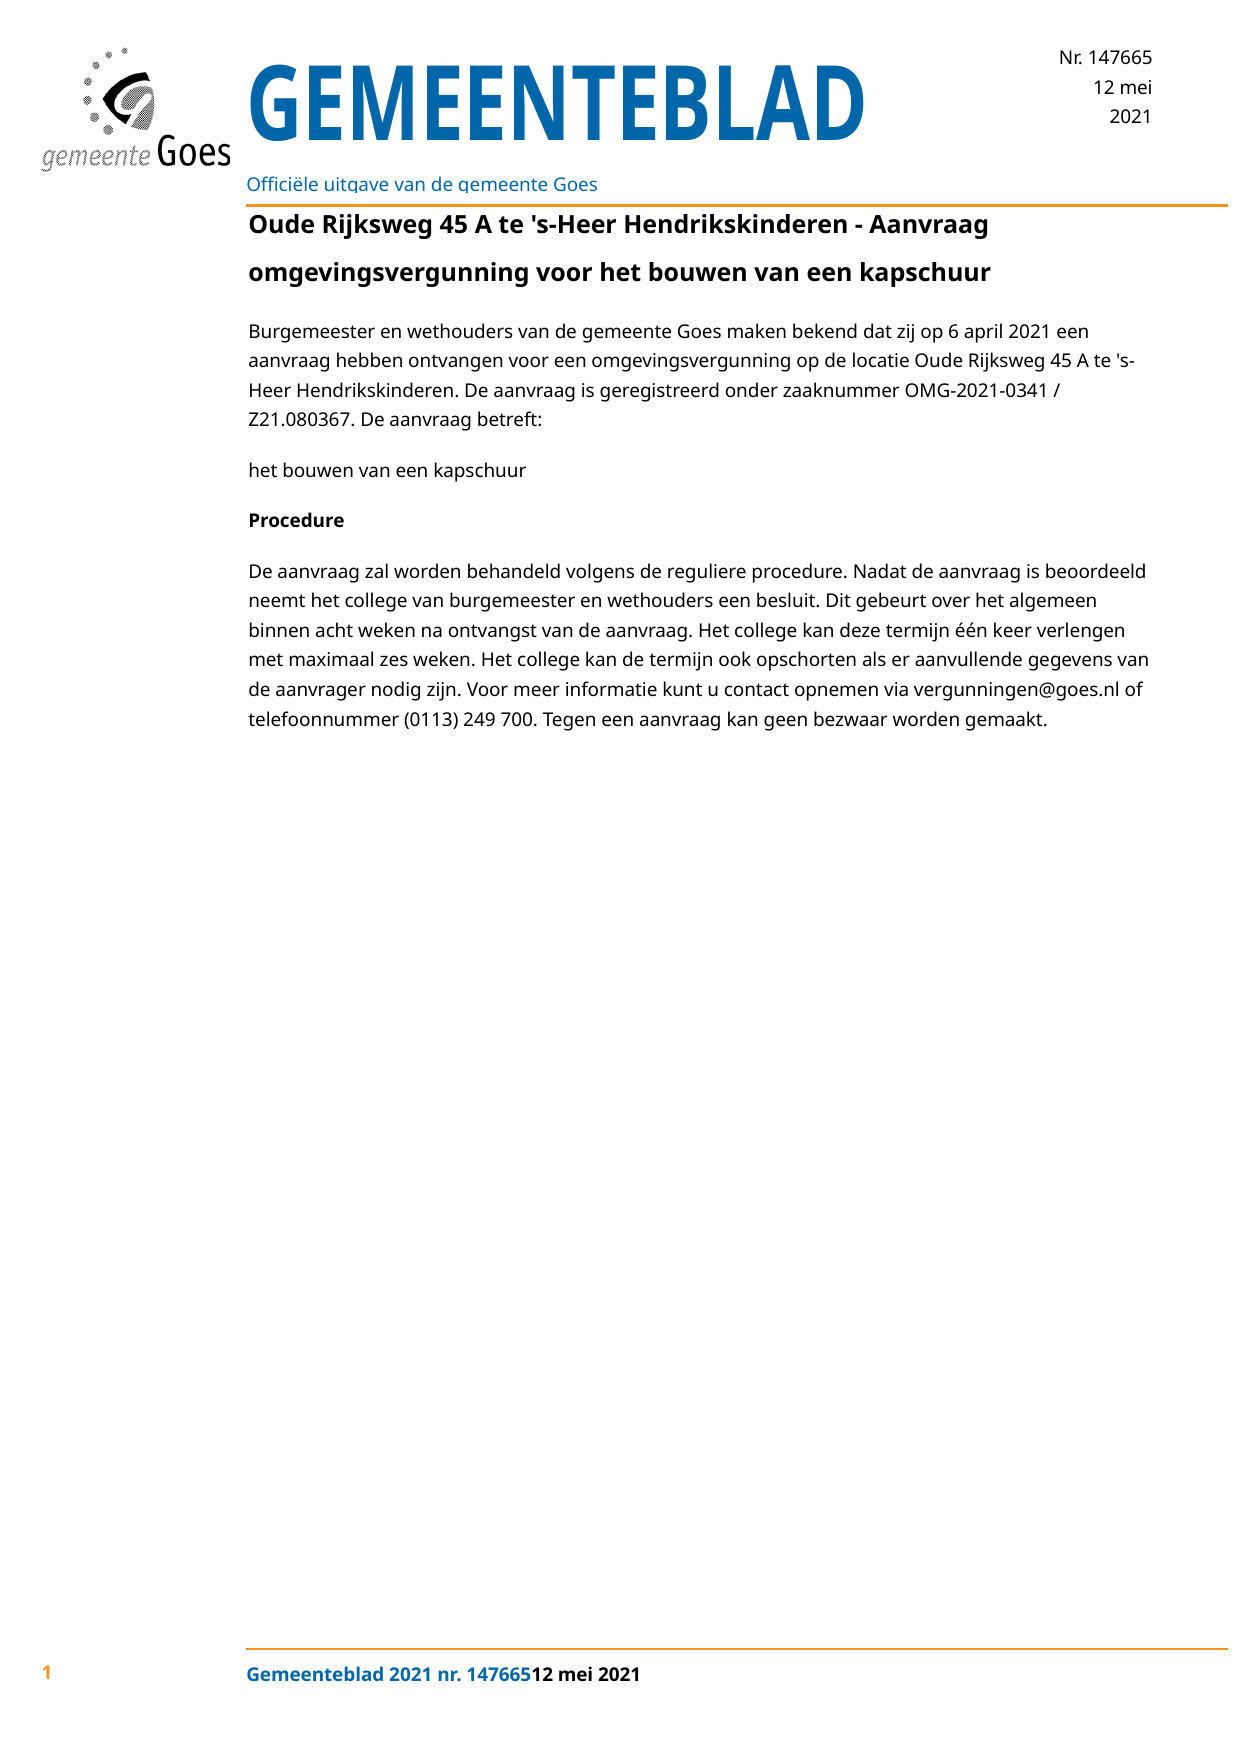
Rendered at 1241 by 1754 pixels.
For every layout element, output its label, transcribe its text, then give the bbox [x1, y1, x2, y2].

picture [41, 47, 231, 172]
text Burgemeester en wethouders van de gemeente Goes maken bekend dat zij op 6 april 2021 een aanvraag hebben ontvangen voor een omgevingsvergunning op de locatie Oude Rijksweg 45 A te 's-Heer Hendrikskinderen. De aanvraag is geregistreerd onder zaaknummer OMG-2021-0341 / Z21.080367. De aanvraag betreft: [248, 318, 1152, 432]
text De aanvraag zal worden behandeld volgens de reguliere procedure. Nadat de aanvraag is beoordeeld neemt het college van burgemeester en wethouders een besluit. Dit gebeurt over het algemeen binnen acht weken na ontvangst van de aanvraag. Het college kan deze termijn één keer verlengen met maximaal zes weken. Het college kan de termijn ook opschorten als er aanvullende gegevens van de aanvrager nodig zijn. Voor meer informatie kunt u contact opnemen via vergunningen@goes.nl of telefoonnummer (0113) 249 700. Tegen een aanvraag kan geen bezwaar worden gemaakt. [248, 558, 1152, 732]
text Oude Rijksweg 45 A te 's-Heer Hendrikskinderen - Aanvraag omgevingsvergunning voor het bouwen van een kapschuur [248, 207, 1152, 288]
text Procedure [248, 507, 1152, 533]
text het bouwen van een kapschuur [248, 457, 1152, 483]
